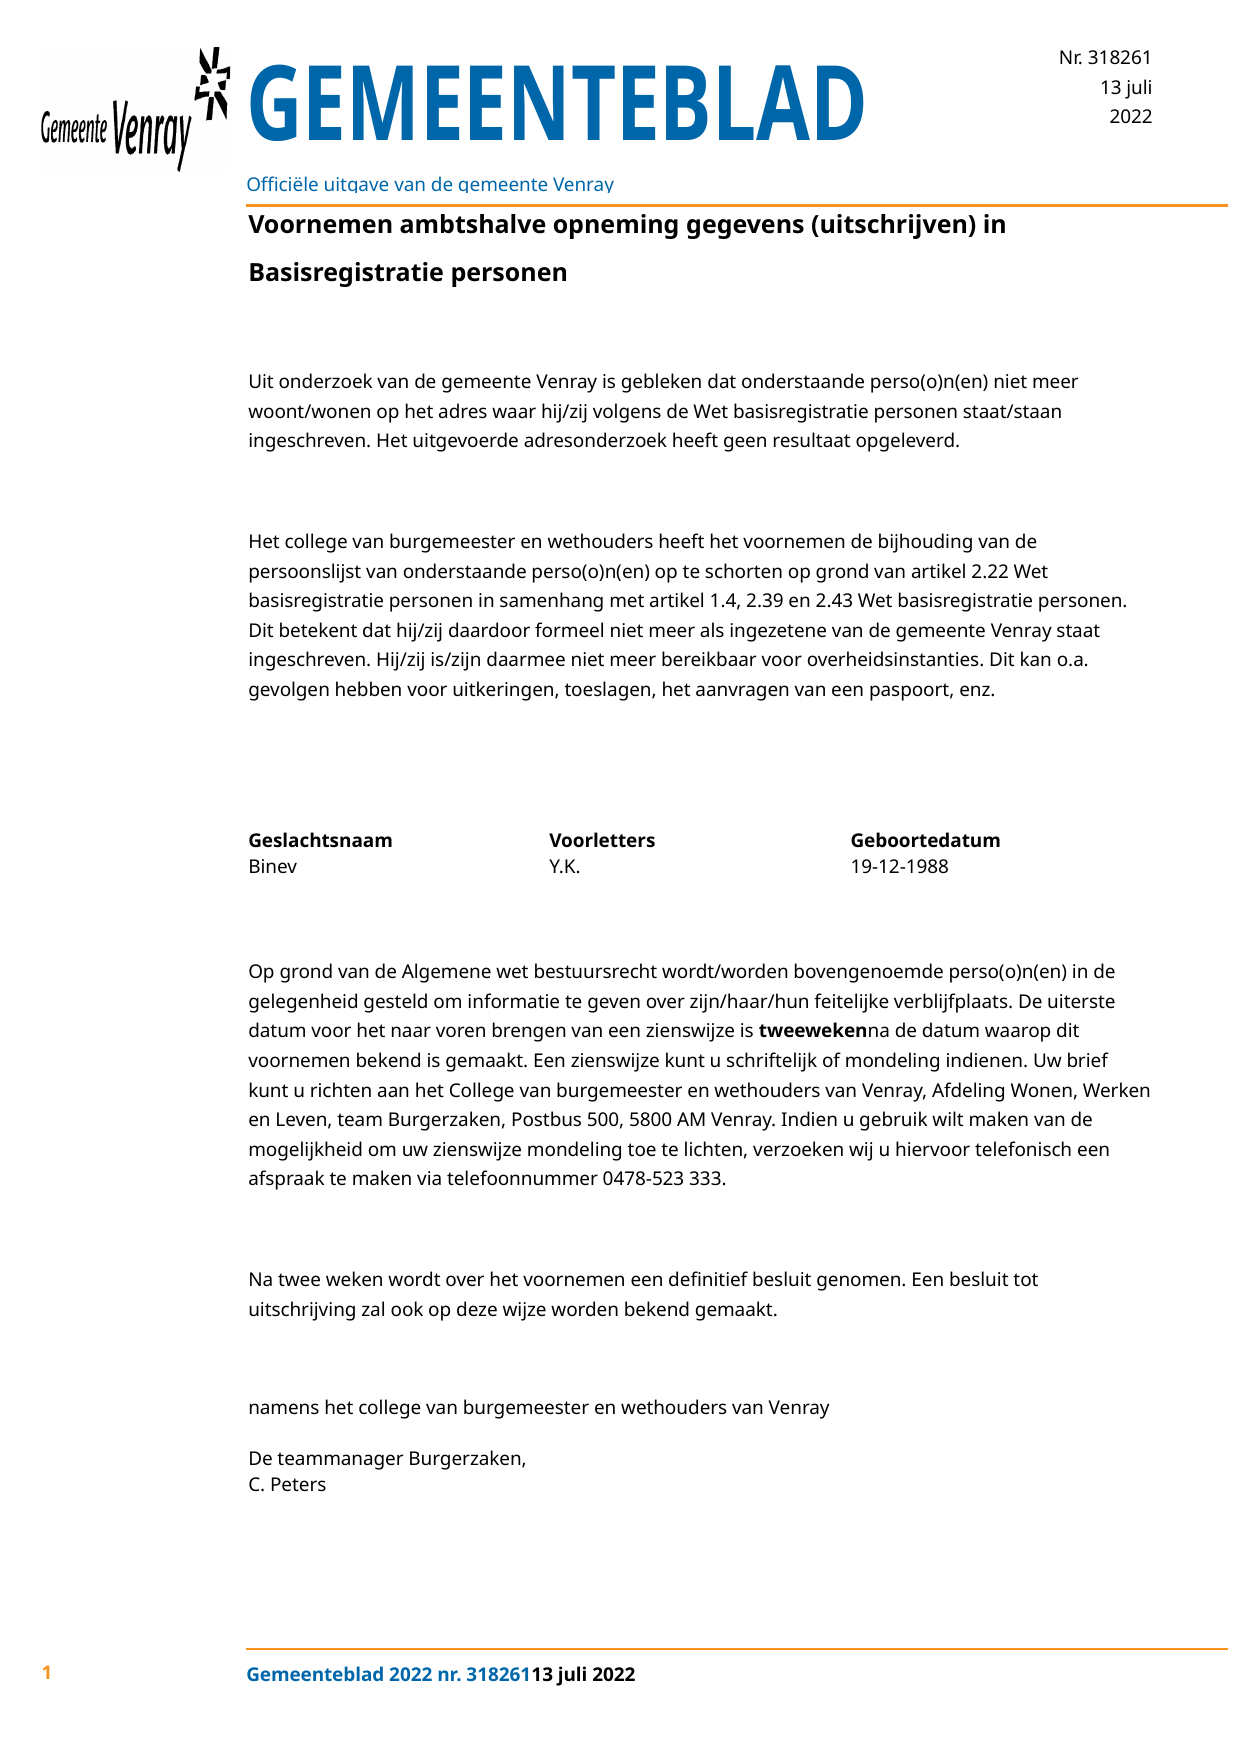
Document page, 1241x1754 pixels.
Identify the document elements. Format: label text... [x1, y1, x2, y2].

text Na twee weken wordt over het voornemen een definitief besluit genomen. Een besluit tot uitschrijving zal ook op deze wijze worden bekend gemaakt. [248, 1266, 1152, 1322]
text Voornemen ambtshalve opneming gegevens (uitschrijven) in Basisregistratie personen [248, 207, 1152, 288]
table_cell 19-12-1988 [850, 853, 1152, 879]
text Het college van burgemeester en wethouders heeft het voornemen de bijhouding van de persoonslijst van onderstaande perso(o)n(en) op te schorten op grond van artikel 2.22 Wet basisregistratie personen in samenhang met artikel 1.4, 2.39 en 2.43 Wet basisregistratie personen. Dit betekent dat hij/zij daardoor formeel niet meer als ingezetene van de gemeente Venray staat ingeschreven. Hij/zij is/zijn daarmee niet meer bereikbaar voor overheidsinstanties. Dit kan o.a. gevolgen hebben voor uitkeringen, toeslagen, het aanvragen van een paspoort, enz. [248, 528, 1152, 702]
table_header Voorletters [549, 828, 850, 853]
table_cell [248, 879, 549, 905]
text Op grond van de Algemene wet bestuursrecht wordt/worden bovengenoemde perso(o)n(en) in de gelegenheid gesteld om informatie te geven over zijn/haar/hun feitelijke verblijfplaats. De uiterste datum voor het naar voren brengen van een zienswijze is tweewekenna de datum waarop dit voornemen bekend is gemaakt. Een zienswijze kunt u schriftelijk of mondeling indienen. Uw brief kunt u richten aan het College van burgemeester en wethouders van Venray, Afdeling Wonen, Werken en Leven, team Burgerzaken, Postbus 500, 5800 AM Venray. Indien u gebruik wilt maken van de mogelijkheid om uw zienswijze mondeling toe te lichten, verzoeken wij u hiervoor telefonisch een afspraak te maken via telefoonnummer 0478-523 333. [248, 958, 1152, 1191]
table_cell Y.K. [549, 853, 850, 879]
table_cell [549, 879, 850, 905]
table_cell Binev [248, 853, 549, 879]
text Uit onderzoek van de gemeente Venray is gebleken dat onderstaande perso(o)n(en) niet meer woont/wonen op het adres waar hij/zij volgens de Wet basisregistratie personen staat/staan ingeschreven. Het uitgevoerde adresonderzoek heeft geen resultaat opgeleverd. [248, 368, 1152, 453]
table_cell [850, 879, 1152, 905]
text De teammanager Burgerzaken, [248, 1446, 1152, 1471]
table_header Geslachtsnaam [248, 828, 549, 853]
picture [41, 47, 231, 172]
table_header Geboortedatum [850, 828, 1152, 853]
text namens het college van burgemeester en wethouders van Venray [248, 1394, 1152, 1420]
text C. Peters [248, 1471, 1152, 1497]
